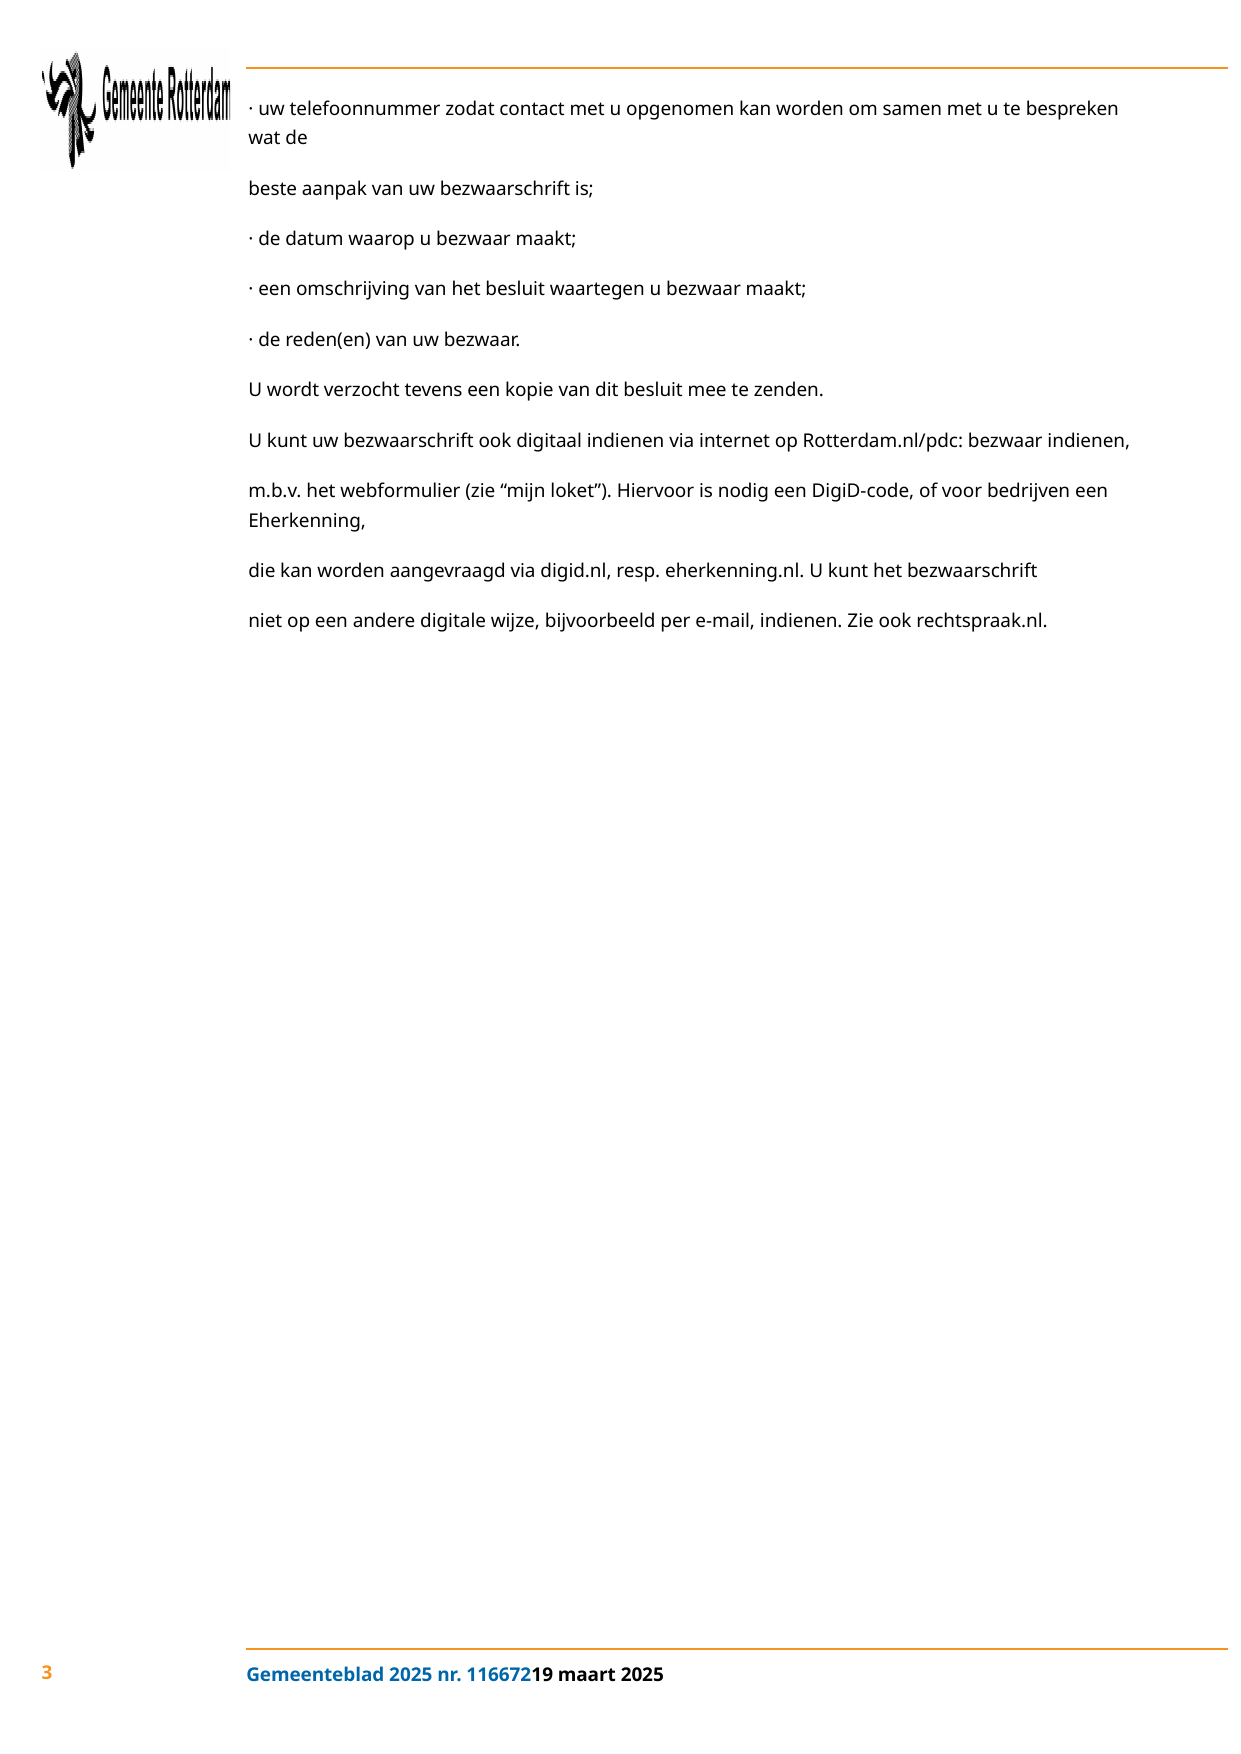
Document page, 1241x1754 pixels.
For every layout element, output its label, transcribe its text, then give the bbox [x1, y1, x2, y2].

text die kan worden aangevraagd via digid.nl, resp. eherkenning.nl. U kunt het bezwaarschrift [248, 557, 1152, 583]
text m.b.v. het webformulier (zie “mijn loket”). Hiervoor is nodig een DigiD-code, of voor bedrijven een Eherkenning, [248, 477, 1152, 533]
picture [41, 47, 231, 172]
text U wordt verzocht tevens een kopie van dit besluit mee te zenden. [248, 376, 1152, 402]
text · een omschrijving van het besluit waartegen u bezwaar maakt; [248, 276, 1152, 301]
text niet op een andere digitale wijze, bijvoorbeeld per e-mail, indienen. Zie ook rechtspraak.nl. [248, 608, 1152, 633]
text beste aanpak van uw bezwaarschrift is; [248, 175, 1152, 201]
text · de reden(en) van uw bezwaar. [248, 326, 1152, 352]
text · uw telefoonnummer zodat contact met u opgenomen kan worden om samen met u te bespreken wat de [248, 95, 1152, 150]
text · de datum waarop u bezwaar maakt; [248, 225, 1152, 251]
text U kunt uw bezwaarschrift ook digitaal indienen via internet op Rotterdam.nl/pdc: bezwaar indienen, [248, 427, 1152, 453]
